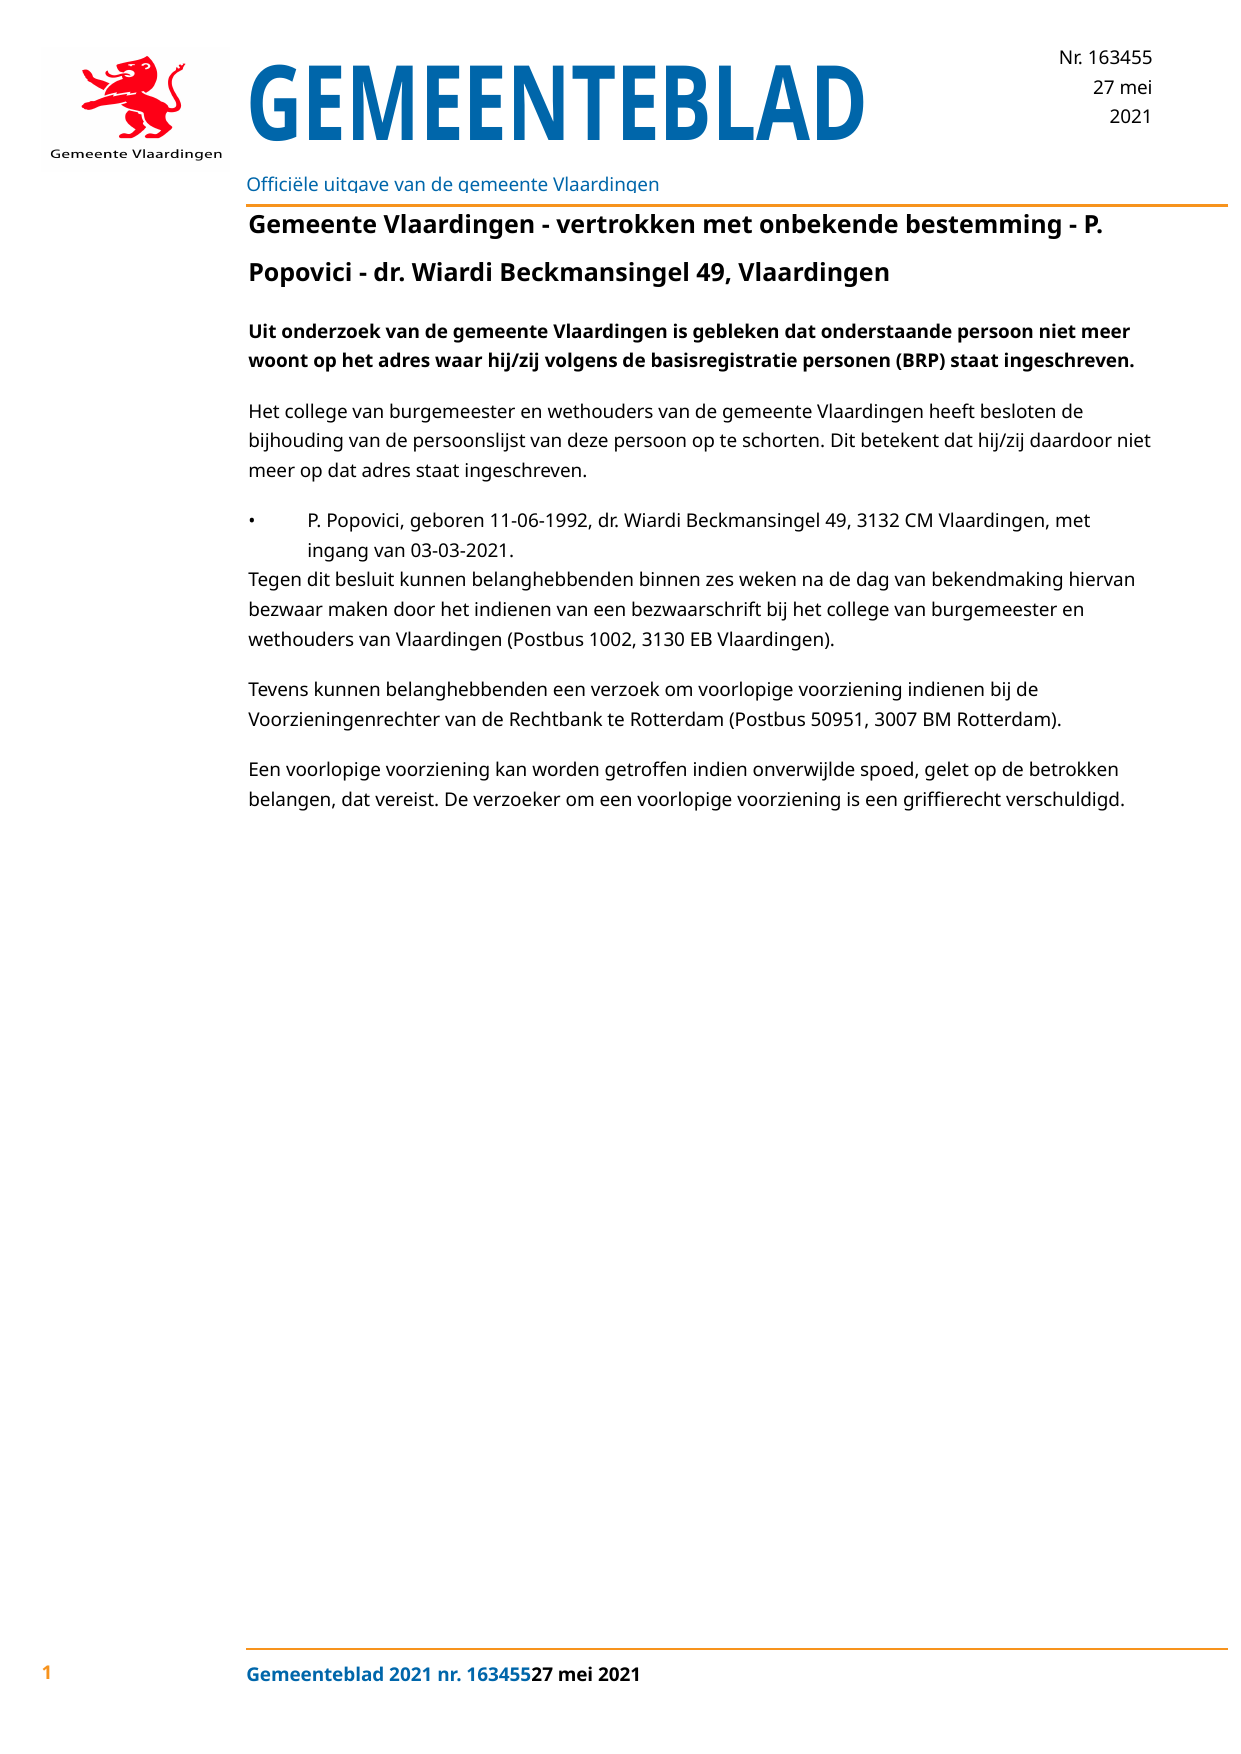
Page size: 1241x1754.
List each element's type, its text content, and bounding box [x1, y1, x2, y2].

text Het college van burgemeester en wethouders van de gemeente Vlaardingen heeft besloten de bijhouding van de persoonslijst van deze persoon op te schorten. Dit betekent dat hij/zij daardoor niet meer op dat adres staat ingeschreven. [248, 398, 1152, 483]
list P. Popovici, geboren 11-06-1992, dr. Wiardi Beckmansingel 49, 3132 CM Vlaardingen, met ingang van 03-03-2021. [248, 507, 1152, 563]
text Een voorlopige voorziening kan worden getroffen indien onverwijlde spoed, gelet op de betrokken belangen, dat vereist. De verzoeker om een voorlopige voorziening is een griffierecht verschuldigd. [248, 756, 1152, 812]
text Tegen dit besluit kunnen belanghebbenden binnen zes weken na de dag van bekendmaking hiervan bezwaar maken door het indienen van een bezwaarschrift bij het college van burgemeester en wethouders van Vlaardingen (Postbus 1002, 3130 EB Vlaardingen). [248, 567, 1152, 652]
picture [41, 47, 231, 172]
text Gemeente Vlaardingen - vertrokken met onbekende bestemming - P. Popovici - dr. Wiardi Beckmansingel 49, Vlaardingen [248, 207, 1152, 288]
text Uit onderzoek van de gemeente Vlaardingen is gebleken dat onderstaande persoon niet meer woont op het adres waar hij/zij volgens de basisregistratie personen (BRP) staat ingeschreven. [248, 318, 1152, 373]
text Tevens kunnen belanghebbenden een verzoek om voorlopige voorziening indienen bij de Voorzieningenrechter van de Rechtbank te Rotterdam (Postbus 50951, 3007 BM Rotterdam). [248, 676, 1152, 732]
